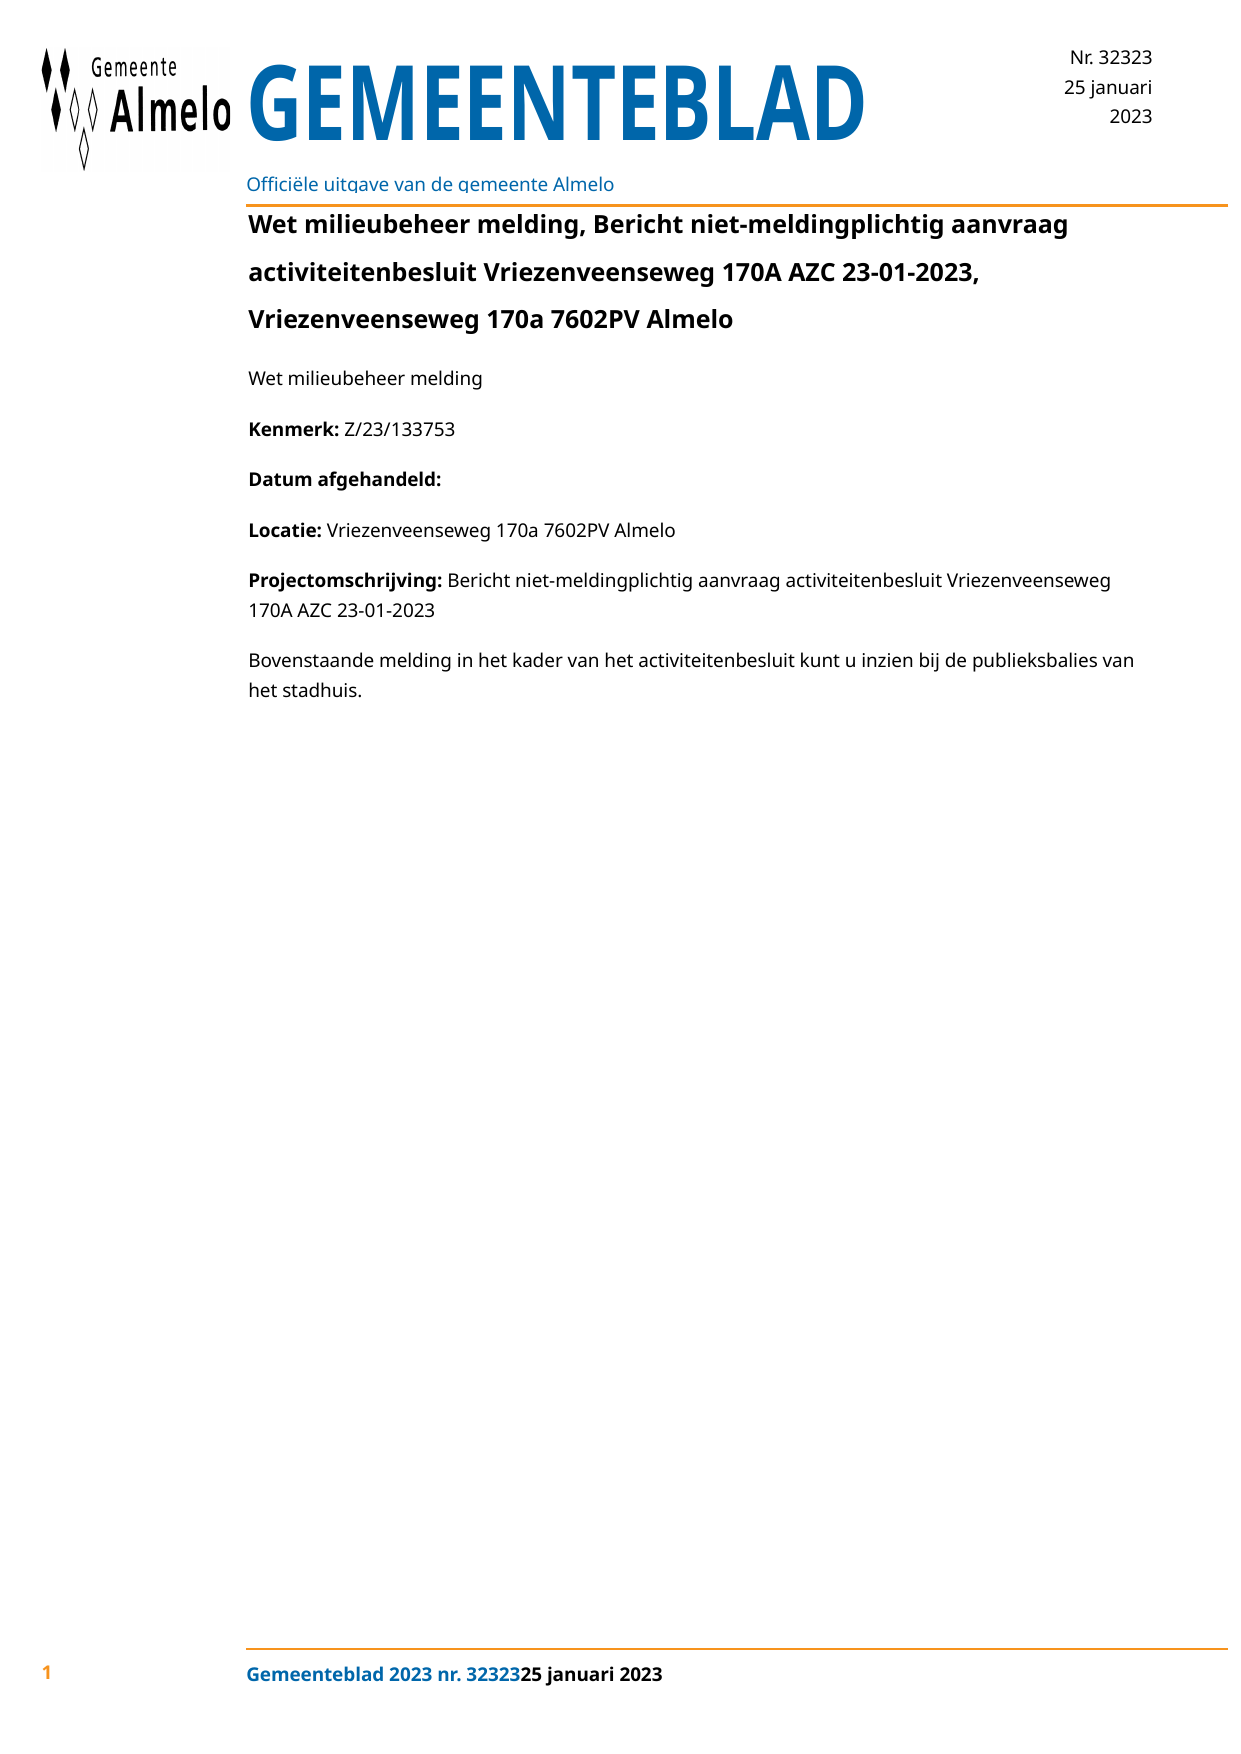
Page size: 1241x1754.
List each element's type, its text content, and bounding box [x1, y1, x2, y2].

picture [41, 47, 231, 172]
text Wet milieubeheer melding, Bericht niet-meldingplichtig aanvraag activiteitenbesluit Vriezenveenseweg 170A AZC 23-01-2023, Vriezenveenseweg 170a 7602PV Almelo [248, 207, 1152, 336]
text Locatie: Vriezenveenseweg 170a 7602PV Almelo [248, 517, 1152, 542]
text Wet milieubeheer melding [248, 366, 1152, 391]
text Kenmerk: Z/23/133753 [248, 416, 1152, 442]
text Bovenstaande melding in het kader van het activiteitenbesluit kunt u inzien bij de publieksbalies van het stadhuis. [248, 647, 1152, 702]
text Datum afgehandeld: [248, 466, 1152, 492]
text Projectomschrijving: Bericht niet-meldingplichtig aanvraag activiteitenbesluit Vriezenveenseweg 170A AZC 23-01-2023 [248, 567, 1152, 622]
